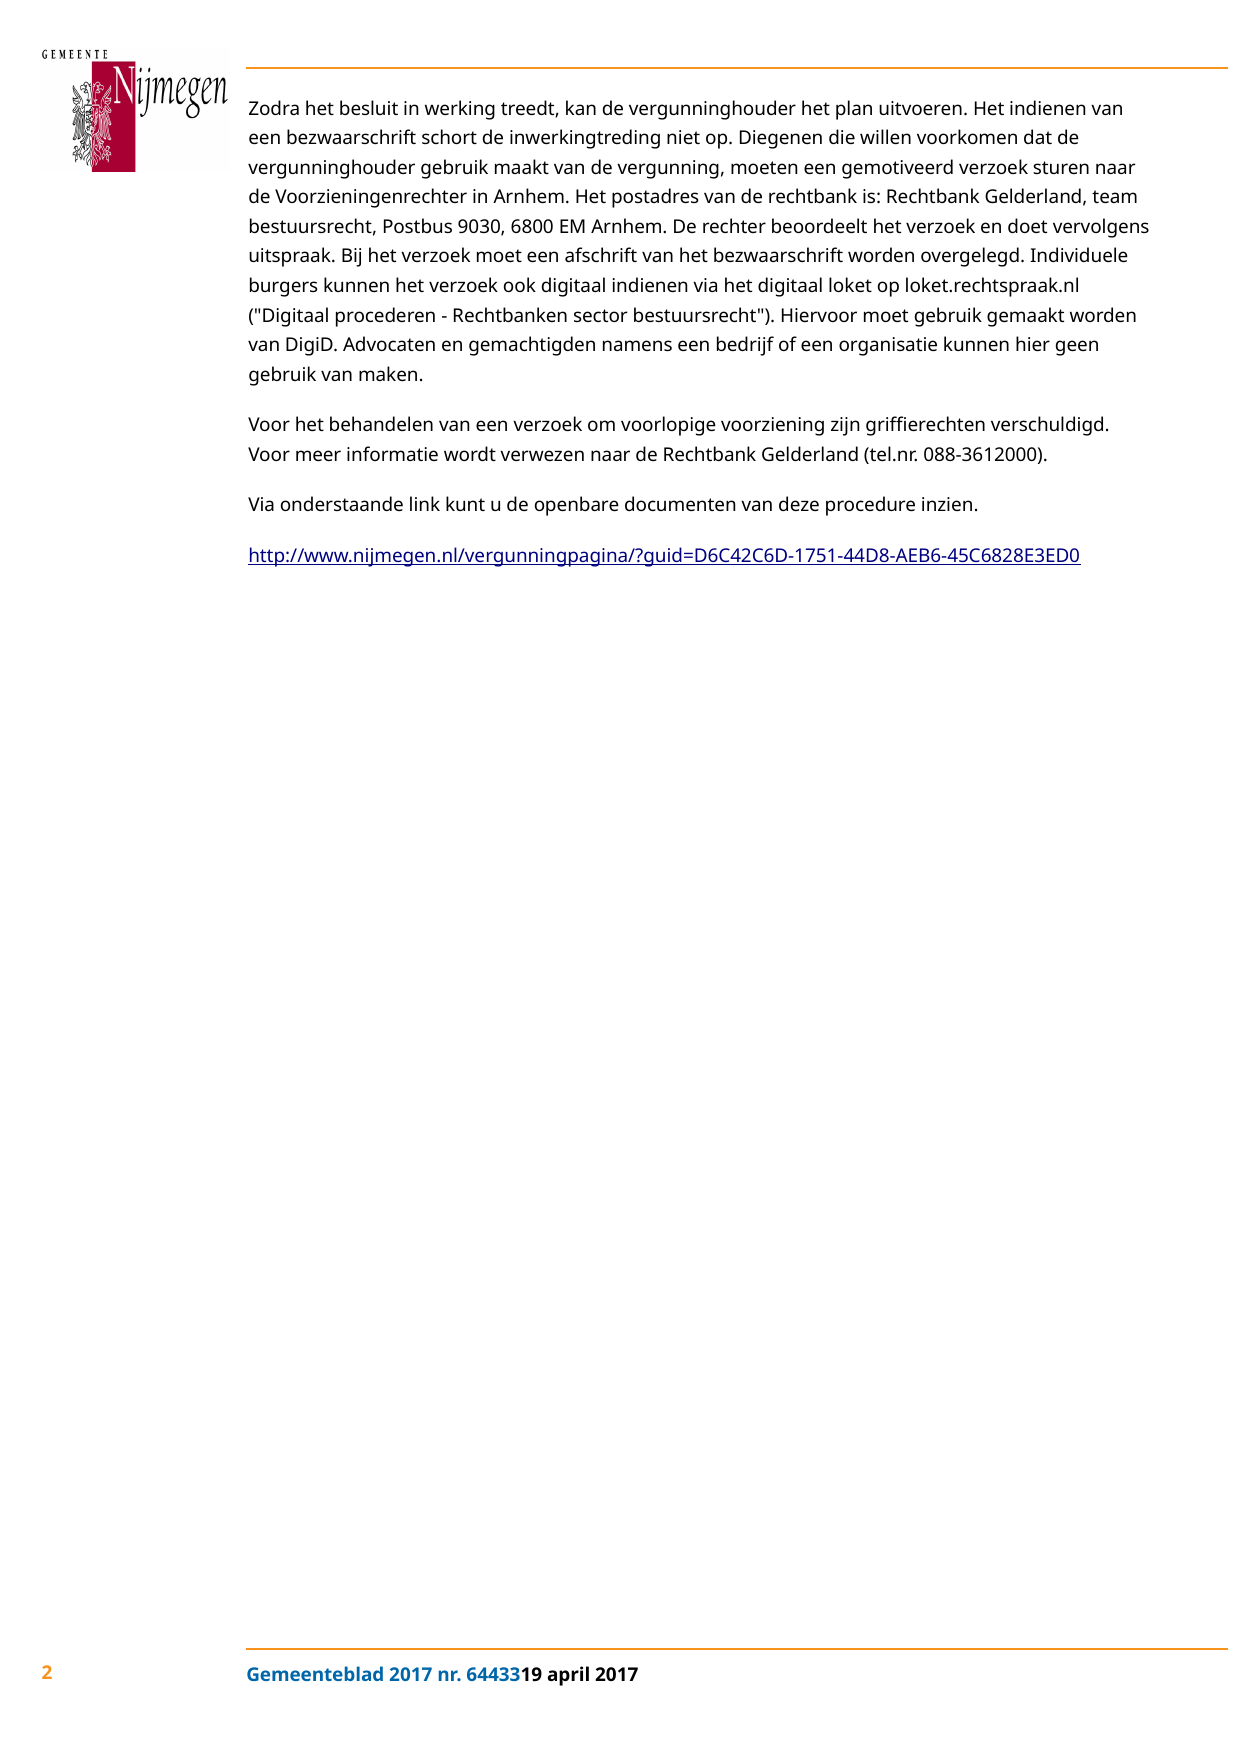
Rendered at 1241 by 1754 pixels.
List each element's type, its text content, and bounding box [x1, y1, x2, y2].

text Voor het behandelen van een verzoek om voorlopige voorziening zijn griffierechten verschuldigd. Voor meer informatie wordt verwezen naar de Rechtbank Gelderland (tel.nr. 088-3612000). [248, 411, 1152, 467]
text Via onderstaande link kunt u de openbare documenten van deze procedure inzien. [248, 491, 1152, 517]
text http://www.nijmegen.nl/vergunningpagina/?guid=D6C42C6D-1751-44D8-AEB6-45C6828E3ED0 [248, 542, 1152, 568]
text Zodra het besluit in werking treedt, kan de vergunninghouder het plan uitvoeren. Het indienen van een bezwaarschrift schort de inwerkingtreding niet op. Diegenen die willen voorkomen dat de vergunninghouder gebruik maakt van de vergunning, moeten een gemotiveerd verzoek sturen naar de Voorzieningenrechter in Arnhem. Het postadres van de rechtbank is: Rechtbank Gelderland, team bestuursrecht, Postbus 9030, 6800 EM Arnhem. De rechter beoordeelt het verzoek en doet vervolgens uitspraak. Bij het verzoek moet een afschrift van het bezwaarschrift worden overgelegd. Individuele burgers kunnen het verzoek ook digitaal indienen via het digitaal loket op loket.rechtspraak.nl ("Digitaal procederen - Rechtbanken sector bestuursrecht"). Hiervoor moet gebruik gemaakt worden van DigiD. Advocaten en gemachtigden namens een bedrijf of een organisatie kunnen hier geen gebruik van maken. [248, 95, 1152, 387]
picture [41, 47, 231, 172]
